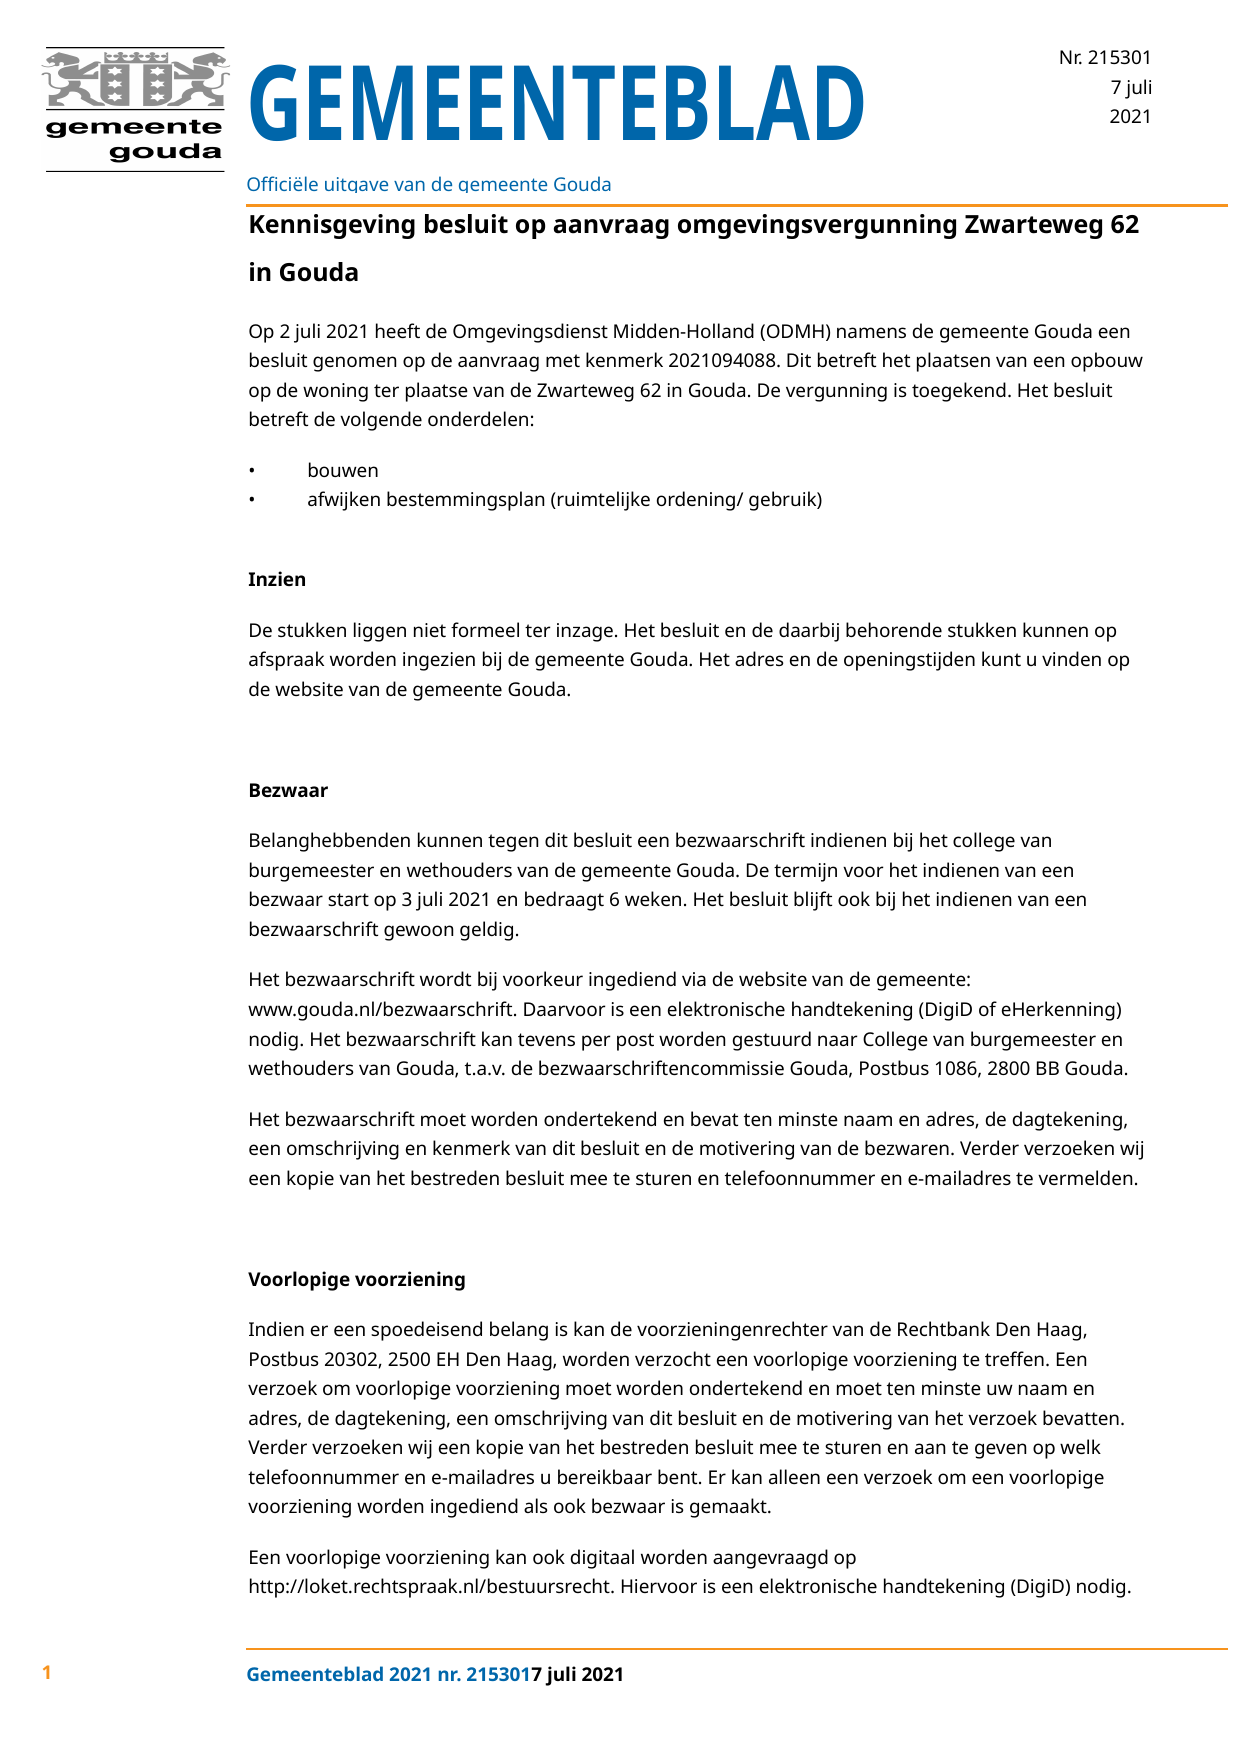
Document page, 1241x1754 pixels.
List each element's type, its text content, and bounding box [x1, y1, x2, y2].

text Een voorlopige voorziening kan ook digitaal worden aangevraagd op http://loket.rechtspraak.nl/bestuursrecht. Hiervoor is een elektronische handtekening (DigiD) nodig. [248, 1544, 1152, 1599]
text Op 2 juli 2021 heeft de Omgevingsdienst Midden-Holland (ODMH) namens de gemeente Gouda een besluit genomen op de aanvraag met kenmerk 2021094088. Dit betreft het plaatsen van een opbouw op de woning ter plaatse van de Zwarteweg 62 in Gouda. De vergunning is toegekend. Het besluit betreft de volgende onderdelen: [248, 318, 1152, 432]
text Belanghebbenden kunnen tegen dit besluit een bezwaarschrift indienen bij het college van burgemeester en wethouders van de gemeente Gouda. De termijn voor het indienen van een bezwaar start op 3 juli 2021 en bedraagt 6 weken. Het besluit blijft ook bij het indienen van een bezwaarschrift gewoon geldig. [248, 827, 1152, 942]
picture [41, 47, 231, 172]
text Voorlopige voorziening [248, 1266, 1152, 1292]
text Kennisgeving besluit op aanvraag omgevingsvergunning Zwarteweg 62 in Gouda [248, 207, 1152, 288]
list bouwen [248, 457, 1152, 483]
list afwijken bestemmingsplan (ruimtelijke ordening/ gebruik) [248, 487, 1152, 512]
text Inzien [248, 567, 1152, 592]
text De stukken liggen niet formeel ter inzage. Het besluit en de daarbij behorende stukken kunnen op afspraak worden ingezien bij de gemeente Gouda. Het adres en de openingstijden kunt u vinden op de website van de gemeente Gouda. [248, 617, 1152, 702]
text Indien er een spoedeisend belang is kan de voorzieningenrechter van de Rechtbank Den Haag, Postbus 20302, 2500 EH Den Haag, worden verzocht een voorlopige voorziening te treffen. Een verzoek om voorlopige voorziening moet worden ondertekend en moet ten minste uw naam en adres, de dagtekening, een omschrijving van dit besluit en de motivering van het verzoek bevatten. Verder verzoeken wij een kopie van het bestreden besluit mee te sturen en aan te geven op welk telefoonnummer en e-mailadres u bereikbaar bent. Er kan alleen een verzoek om een voorlopige voorziening worden ingediend als ook bezwaar is gemaakt. [248, 1316, 1152, 1519]
text Bezwaar [248, 777, 1152, 803]
text Het bezwaarschrift wordt bij voorkeur ingediend via de website van de gemeente: www.gouda.nl/bezwaarschrift. Daarvoor is een elektronische handtekening (DigiD of eHerkenning) nodig. Het bezwaarschrift kan tevens per post worden gestuurd naar College van burgemeester en wethouders van Gouda, t.a.v. de bezwaarschriftencommissie Gouda, Postbus 1086, 2800 BB Gouda. [248, 967, 1152, 1081]
text Het bezwaarschrift moet worden ondertekend en bevat ten minste naam en adres, de dagtekening, een omschrijving en kenmerk van dit besluit en de motivering van de bezwaren. Verder verzoeken wij een kopie van het bestreden besluit mee te sturen en telefoonnummer en e-mailadres te vermelden. [248, 1106, 1152, 1191]
